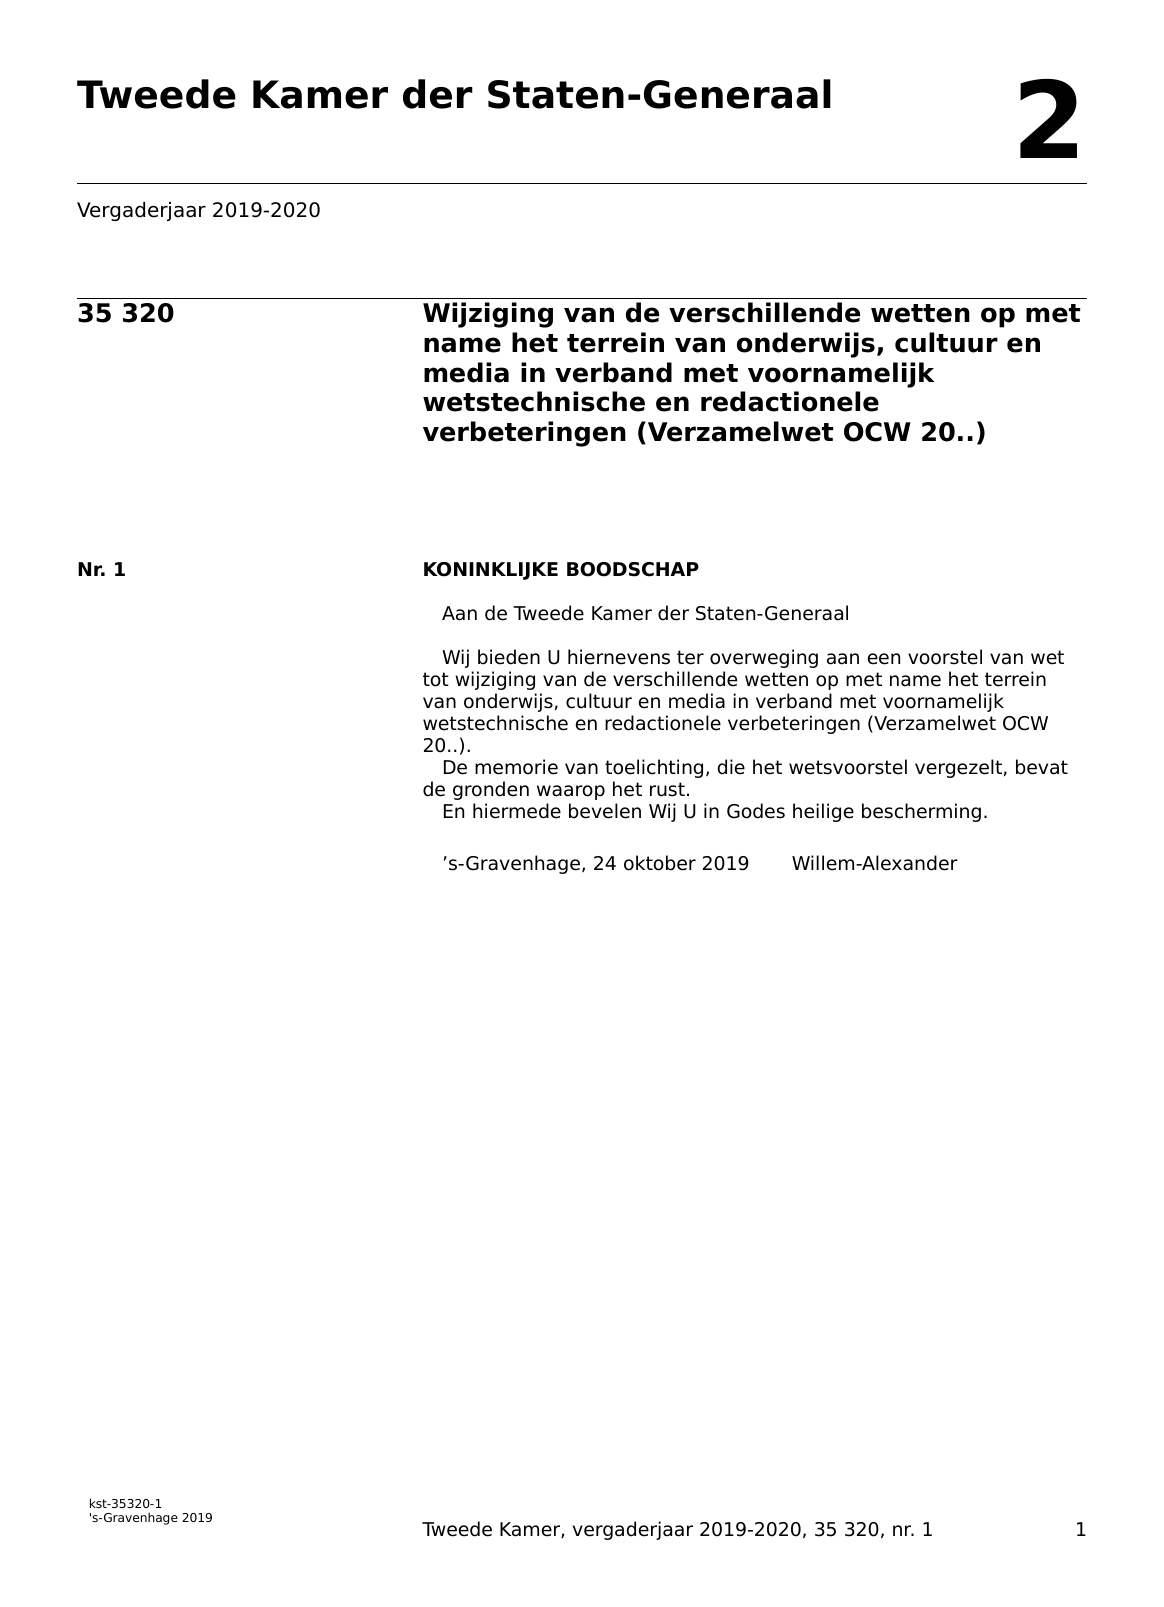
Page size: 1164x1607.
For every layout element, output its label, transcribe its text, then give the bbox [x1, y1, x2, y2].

text ’s-Gravenhage, 24 oktober 2019 Willem-Alexander [422, 853, 1087, 874]
subtitle 35 320 Wijziging van de verschillende wetten op met name het terrein van onderwijs, cultuur en media in verband met voornamelijk wetstechnische en redactionele verbeteringen (Verzamelwet OCW 20..) [77, 299, 1087, 447]
text kst-35320-1 [88, 1497, 323, 1511]
table_header Tweede Kamer der Staten-Generaal [77, 59, 886, 183]
table_cell Vergaderjaar 2019-2020 [77, 184, 1087, 298]
text Aan de Tweede Kamer der Staten-Generaal [422, 603, 1087, 624]
text En hiermede bevelen Wij U in Godes heilige bescherming. [422, 801, 1087, 823]
text De memorie van toelichting, die het wetsvoorstel vergezelt, bevat de gronden waarop het rust. [422, 757, 1087, 801]
table_header 2 [886, 59, 1087, 183]
subtitle Nr. 1 KONINKLIJKE BOODSCHAP [77, 558, 1087, 580]
text Wij bieden U hiernevens ter overweging aan een voorstel van wet tot wijziging van de verschillende wetten op met name het terrein van onderwijs, cultuur en media in verband met voornamelijk wetstechnische en redactionele verbeteringen (Verzamelwet OCW 20..). [422, 647, 1087, 757]
text 's-Gravenhage 2019 [88, 1511, 323, 1525]
